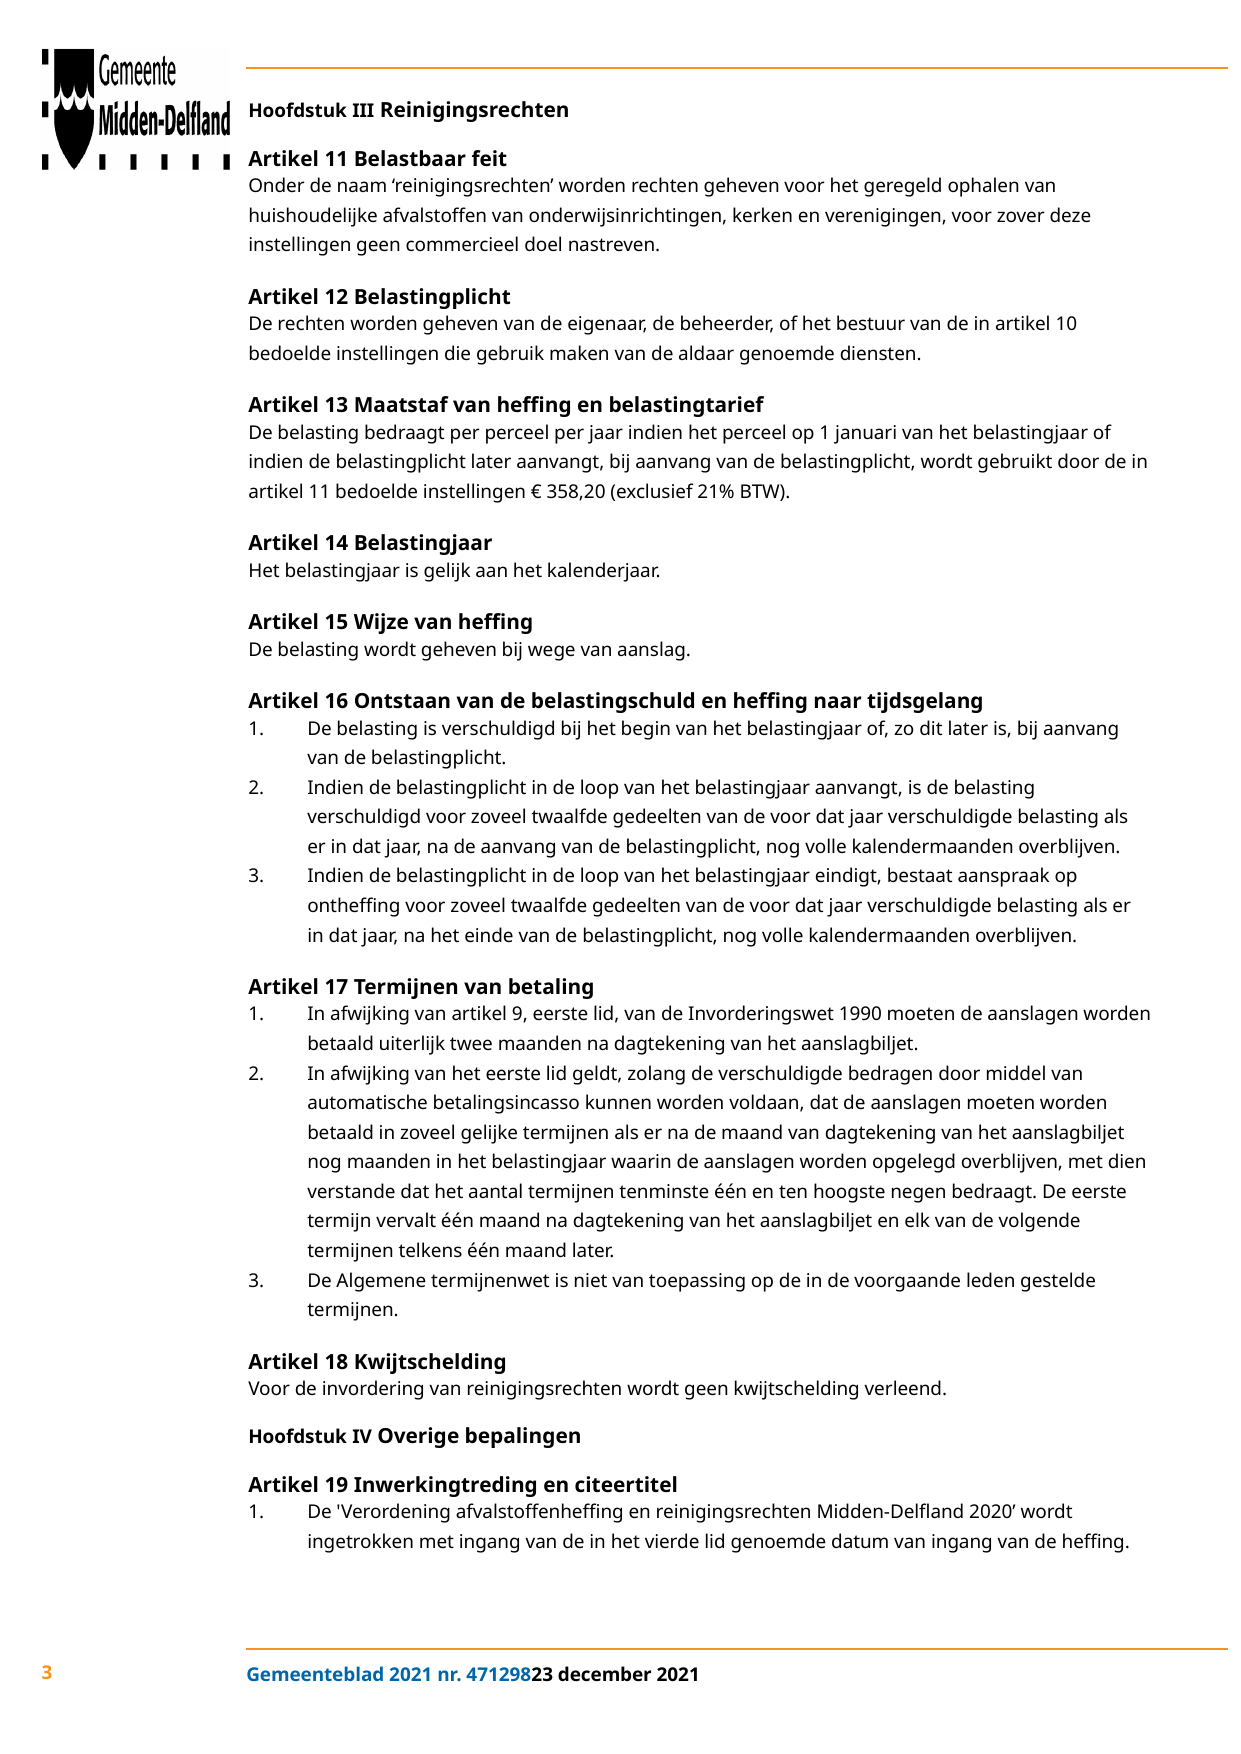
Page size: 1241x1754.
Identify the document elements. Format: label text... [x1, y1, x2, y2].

list In afwijking van artikel 9, eerste lid, van de Invorderingswet 1990 moeten de aanslagen worden betaald uiterlijk twee maanden na dagtekening van het aanslagbiljet. [248, 1001, 1152, 1056]
list Indien de belastingplicht in de loop van het belastingjaar aanvangt, is de belasting verschuldigd voor zoveel twaalfde gedeelten van de voor dat jaar verschuldigde belasting als er in dat jaar, na de aanvang van de belastingplicht, nog volle kalendermaanden overblijven. [248, 774, 1152, 859]
text Artikel 19 Inwerkingtreding en citeertitel [248, 1470, 1152, 1499]
text Onder de naam ‘reinigingsrechten’ worden rechten geheven voor het geregeld ophalen van huishoudelijke afvalstoffen van onderwijsinrichtingen, kerken en verenigingen, voor zover deze instellingen geen commercieel doel nastreven. [248, 172, 1152, 257]
text Artikel 13 Maatstaf van heffing en belastingtarief [248, 391, 1152, 419]
text Artikel 15 Wijze van heffing [248, 607, 1152, 636]
list In afwijking van het eerste lid geldt, zolang de verschuldigde bedragen door middel van automatische betalingsincasso kunnen worden voldaan, dat de aanslagen moeten worden betaald in zoveel gelijke termijnen als er na de maand van dagtekening van het aanslagbiljet nog maanden in het belastingjaar waarin de aanslagen worden opgelegd overblijven, met dien verstande dat het aantal termijnen tenminste één en ten hoogste negen bedraagt. De eerste termijn vervalt één maand na dagtekening van het aanslagbiljet en elk van de volgende termijnen telkens één maand later. [248, 1060, 1152, 1263]
text Het belastingjaar is gelijk aan het kalenderjaar. [248, 557, 1152, 583]
text Artikel 17 Termijnen van betaling [248, 972, 1152, 1001]
list Indien de belastingplicht in de loop van het belastingjaar eindigt, bestaat aanspraak op ontheffing voor zoveel twaalfde gedeelten van de voor dat jaar verschuldigde belasting als er in dat jaar, na het einde van de belastingplicht, nog volle kalendermaanden overblijven. [248, 863, 1152, 947]
text De belasting bedraagt per perceel per jaar indien het perceel op 1 januari van het belastingjaar of indien de belastingplicht later aanvangt, bij aanvang van de belastingplicht, wordt gebruikt door de in artikel 11 bedoelde instellingen € 358,20 (exclusief 21% BTW). [248, 419, 1152, 504]
text Hoofdstuk IV Overige bepalingen [248, 1421, 1152, 1449]
list De Algemene termijnenwet is niet van toepassing op de in de voorgaande leden gestelde termijnen. [248, 1267, 1152, 1322]
text Voor de invordering van reinigingsrechten wordt geen kwijtschelding verleend. [248, 1375, 1152, 1401]
list De 'Verordening afvalstoffenheffing en reinigingsrechten Midden-Delfland 2020’ wordt ingetrokken met ingang van de in het vierde lid genoemde datum van ingang van de heffing. [248, 1499, 1152, 1554]
text Hoofdstuk III Reinigingsrechten [248, 95, 1152, 123]
picture [41, 47, 231, 172]
list De belasting is verschuldigd bij het begin van het belastingjaar of, zo dit later is, bij aanvang van de belastingplicht. [248, 715, 1152, 770]
text De belasting wordt geheven bij wege van aanslag. [248, 636, 1152, 662]
text De rechten worden geheven van de eigenaar, de beheerder, of het bestuur van de in artikel 10 bedoelde instellingen die gebruik maken van de aldaar genoemde diensten. [248, 311, 1152, 366]
text Artikel 14 Belastingjaar [248, 528, 1152, 557]
text Artikel 12 Belastingplicht [248, 282, 1152, 311]
text Artikel 18 Kwijtschelding [248, 1347, 1152, 1375]
text Artikel 16 Ontstaan van de belastingschuld en heffing naar tijdsgelang [248, 686, 1152, 715]
text Artikel 11 Belastbaar feit [248, 144, 1152, 172]
